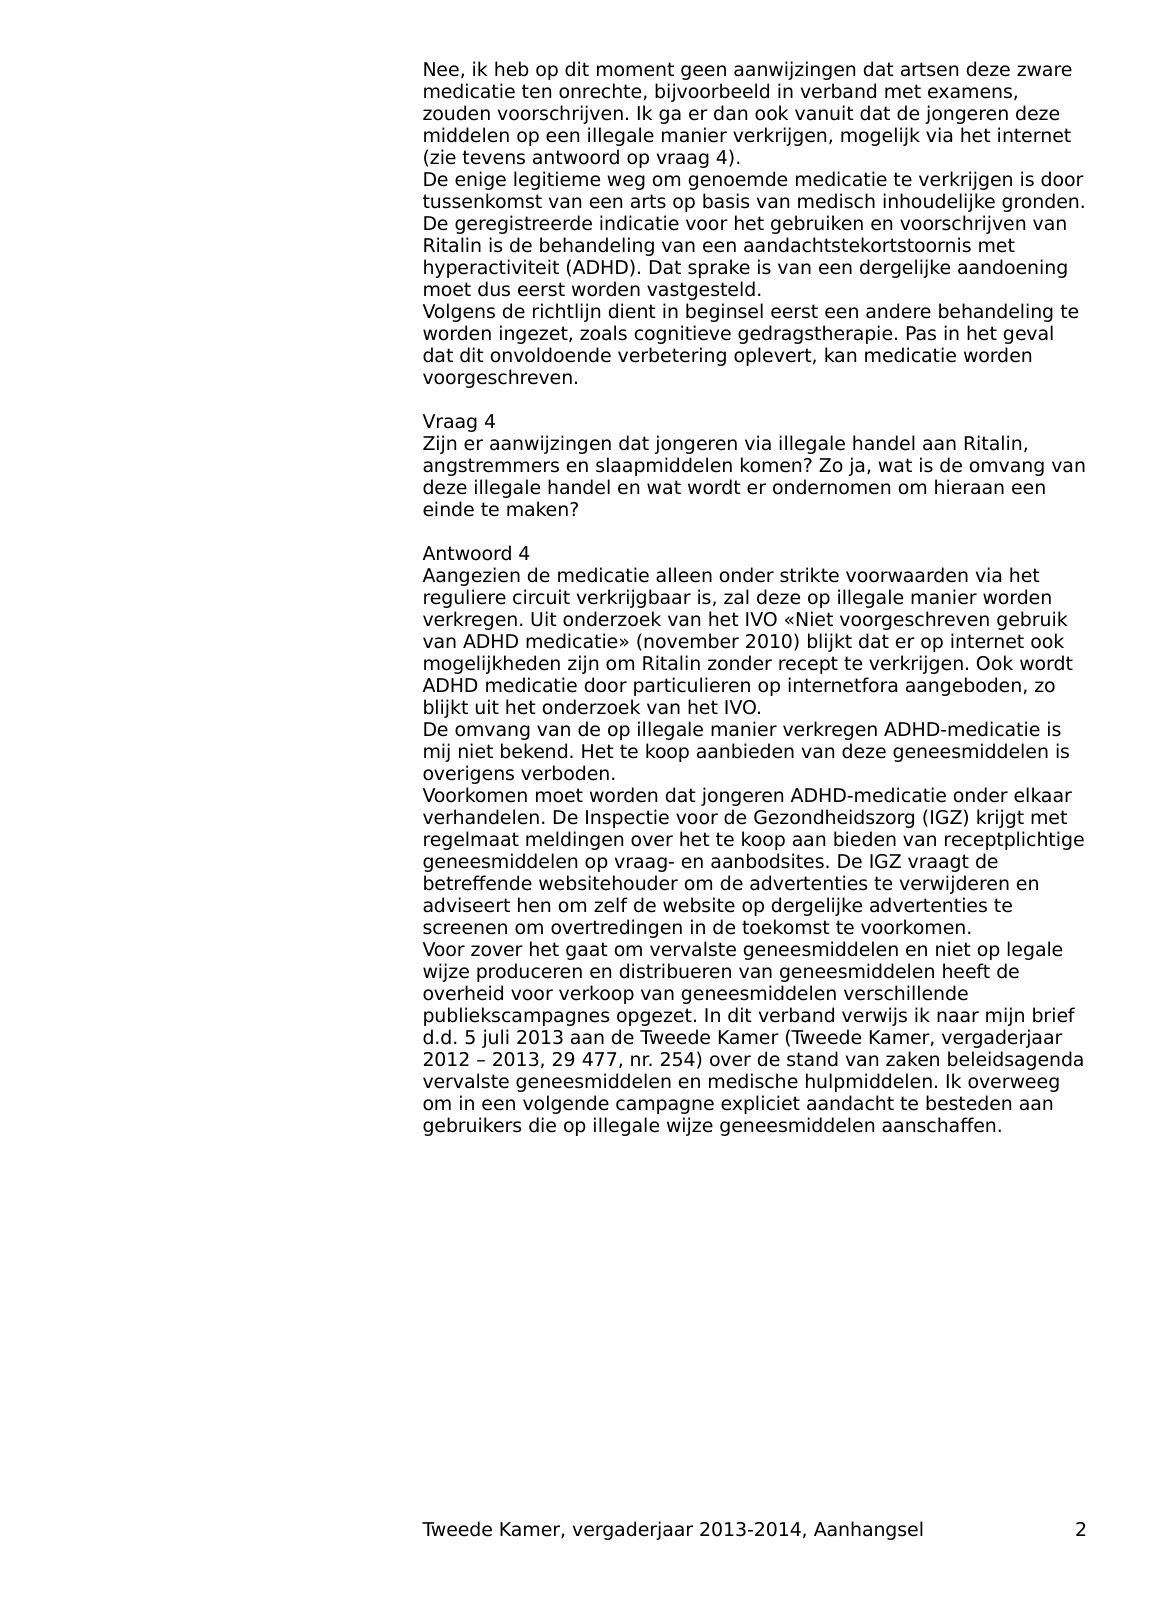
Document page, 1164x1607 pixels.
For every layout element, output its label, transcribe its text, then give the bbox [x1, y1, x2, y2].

text Voor zover het gaat om vervalste geneesmiddelen en niet op legale wijze produceren en distribueren van geneesmiddelen heeft de overheid voor verkoop van geneesmiddelen verschillende publiekscampagnes opgezet. In dit verband verwijs ik naar mijn brief d.d. 5 juli 2013 aan de Tweede Kamer (Tweede Kamer, vergaderjaar 2012 – 2013, 29 477, nr. 254) over de stand van zaken beleidsagenda vervalste geneesmiddelen en medische hulpmiddelen. Ik overweeg om in een volgende campagne expliciet aandacht te besteden aan gebruikers die op illegale wijze geneesmiddelen aanschaffen. [422, 939, 1087, 1136]
text Voorkomen moet worden dat jongeren ADHD-medicatie onder elkaar verhandelen. De Inspectie voor de Gezondheidszorg (IGZ) krijgt met regelmaat meldingen over het te koop aan bieden van receptplichtige geneesmiddelen op vraag- en aanbodsites. De IGZ vraagt de betreffende websitehouder om de advertenties te verwijderen en adviseert hen om zelf de website op dergelijke advertenties te screenen om overtredingen in de toekomst te voorkomen. [422, 785, 1087, 939]
text Zijn er aanwijzingen dat jongeren via illegale handel aan Ritalin, angstremmers en slaapmiddelen komen? Zo ja, wat is de omvang van deze illegale handel en wat wordt er ondernomen om hieraan een einde te maken? [422, 433, 1087, 521]
text De enige legitieme weg om genoemde medicatie te verkrijgen is door tussenkomst van een arts op basis van medisch inhoudelijke gronden. De geregistreerde indicatie voor het gebruiken en voorschrijven van Ritalin is de behandeling van een aandachtstekortstoornis met hyperactiviteit (ADHD). Dat sprake is van een dergelijke aandoening moet dus eerst worden vastgesteld. [422, 169, 1087, 301]
text Nee, ik heb op dit moment geen aanwijzingen dat artsen deze zware medicatie ten onrechte, bijvoorbeeld in verband met examens, zouden voorschrijven. Ik ga er dan ook vanuit dat de jongeren deze middelen op een illegale manier verkrijgen, mogelijk via het internet (zie tevens antwoord op vraag 4). [422, 59, 1087, 169]
text Aangezien de medicatie alleen onder strikte voorwaarden via het reguliere circuit verkrijgbaar is, zal deze op illegale manier worden verkregen. Uit onderzoek van het IVO «Niet voorgeschreven gebruik van ADHD medicatie» (november 2010) blijkt dat er op internet ook mogelijkheden zijn om Ritalin zonder recept te verkrijgen. Ook wordt ADHD medicatie door particulieren op internetfora aangeboden, zo blijkt uit het onderzoek van het IVO. [422, 565, 1087, 719]
text Vraag 4 [422, 411, 1087, 433]
text Volgens de richtlijn dient in beginsel eerst een andere behandeling te worden ingezet, zoals cognitieve gedragstherapie. Pas in het geval dat dit onvoldoende verbetering oplevert, kan medicatie worden voorgeschreven. [422, 301, 1087, 389]
text Antwoord 4 [422, 543, 1087, 565]
text De omvang van de op illegale manier verkregen ADHD-medicatie is mij niet bekend. Het te koop aanbieden van deze geneesmiddelen is overigens verboden. [422, 719, 1087, 785]
